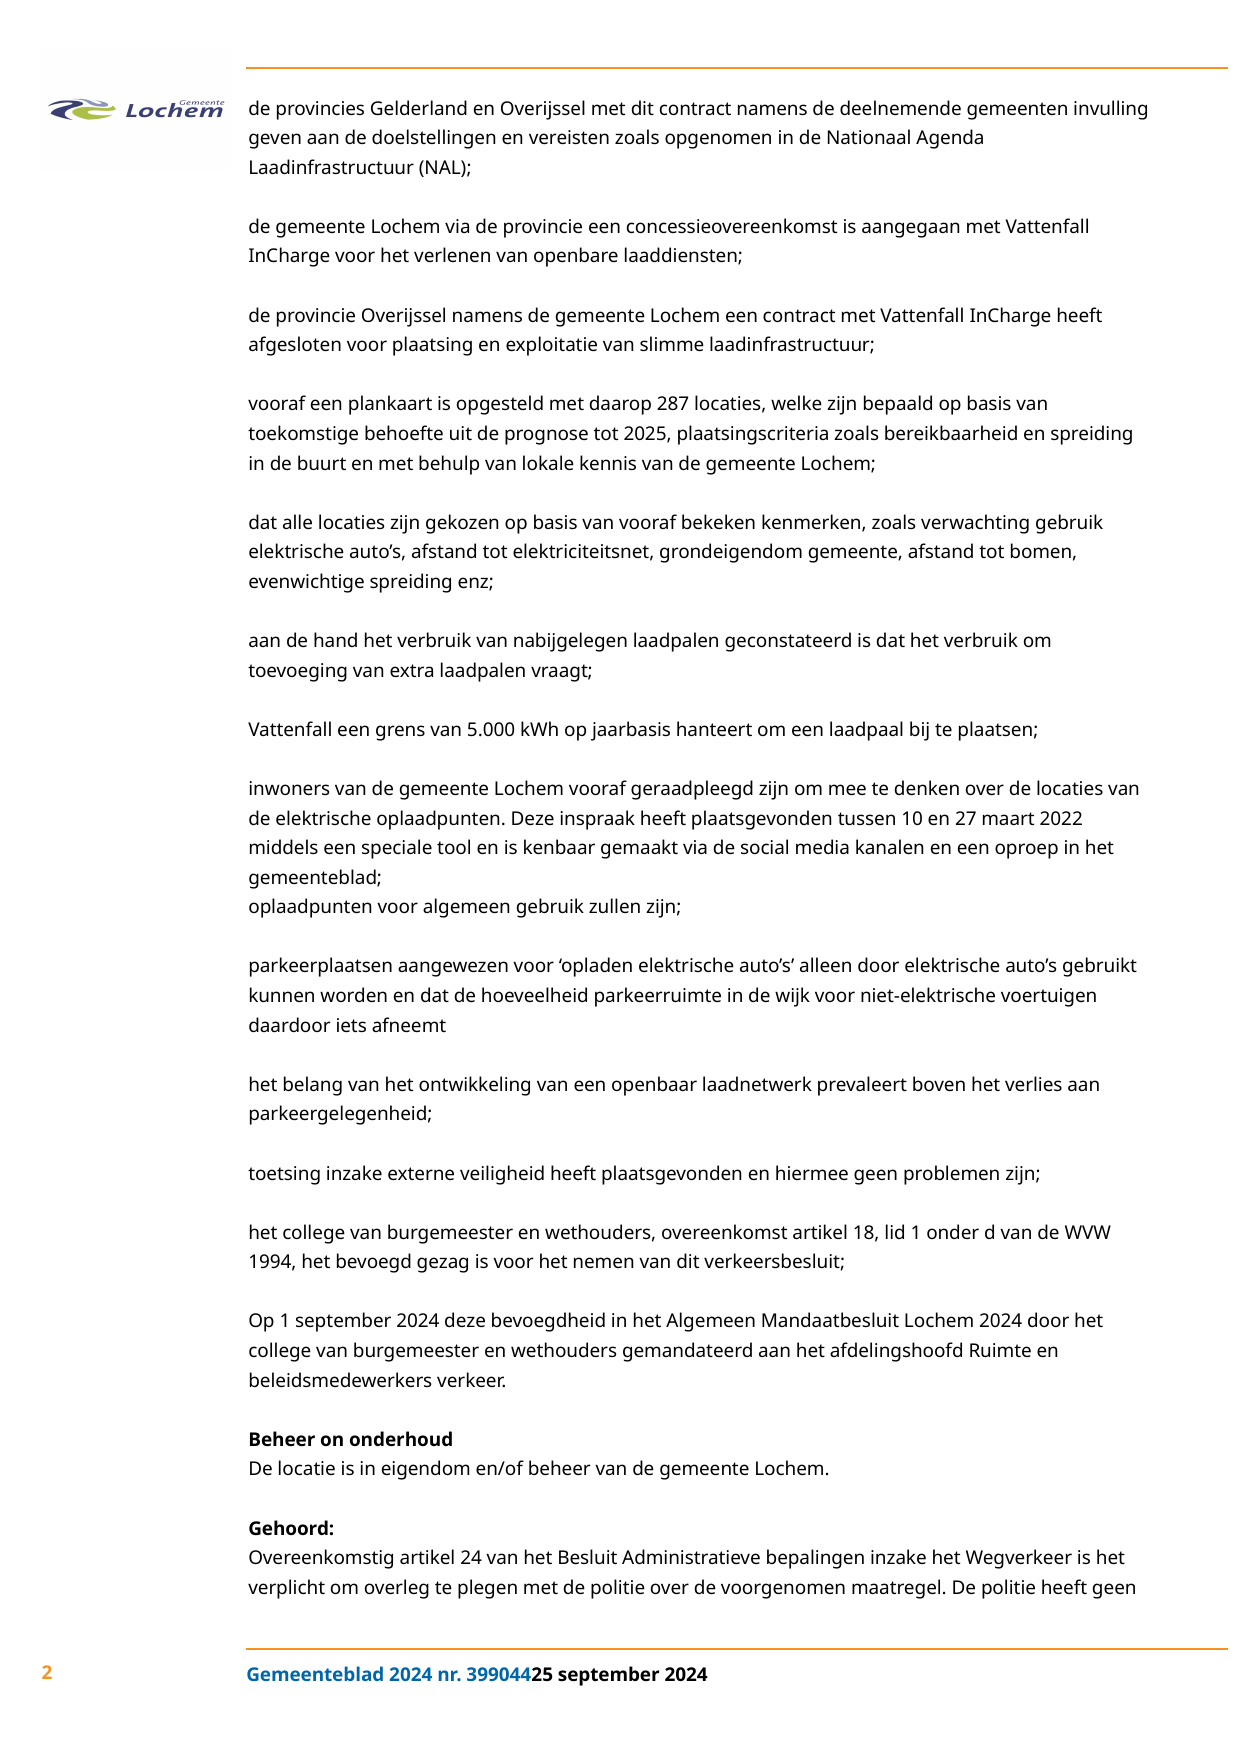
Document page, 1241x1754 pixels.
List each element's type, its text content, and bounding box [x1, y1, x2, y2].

text aan de hand het verbruik van nabijgelegen laadpalen geconstateerd is dat het verbruik om toevoeging van extra laadpalen vraagt; [248, 627, 1152, 683]
text Vattenfall een grens van 5.000 kWh op jaarbasis hanteert om een laadpaal bij te plaatsen; [248, 716, 1152, 742]
text parkeerplaatsen aangewezen voor ‘opladen elektrische auto’s’ alleen door elektrische auto’s gebruikt kunnen worden en dat de hoeveelheid parkeerruimte in de wijk voor niet-elektrische voertuigen daardoor iets afneemt [248, 953, 1152, 1038]
text inwoners van de gemeente Lochem vooraf geraadpleegd zijn om mee te denken over de locaties van de elektrische oplaadpunten. Deze inspraak heeft plaatsgevonden tussen 10 en 27 maart 2022 middels een speciale tool en is kenbaar gemaakt via de social media kanalen en een oproep in het gemeenteblad; [248, 775, 1152, 890]
text Overeenkomstig artikel 24 van het Besluit Administratieve bepalingen inzake het Wegverkeer is het verplicht om overleg te plegen met de politie over de voorgenomen maatregel. De politie heeft geen [248, 1544, 1152, 1600]
text De locatie is in eigendom en/of beheer van de gemeente Lochem. [248, 1456, 1152, 1481]
text het belang van het ontwikkeling van een openbaar laadnetwerk prevaleert boven het verlies aan parkeergelegenheid; [248, 1071, 1152, 1126]
text het college van burgemeester en wethouders, overeenkomst artikel 18, lid 1 onder d van de WVW 1994, het bevoegd gezag is voor het nemen van dit verkeersbesluit; [248, 1219, 1152, 1274]
text Gehoord: [248, 1515, 1152, 1541]
text de provincie Overijssel namens de gemeente Lochem een contract met Vattenfall InCharge heeft afgesloten voor plaatsing en exploitatie van slimme laadinfrastructuur; [248, 302, 1152, 357]
text dat alle locaties zijn gekozen op basis van vooraf bekeken kenmerken, zoals verwachting gebruik elektrische auto’s, afstand tot elektriciteitsnet, grondeigendom gemeente, afstand tot bomen, evenwichtige spreiding enz; [248, 509, 1152, 594]
text oplaadpunten voor algemeen gebruik zullen zijn; [248, 893, 1152, 919]
text de provincies Gelderland en Overijssel met dit contract namens de deelnemende gemeenten invulling geven aan de doelstellingen en vereisten zoals opgenomen in de Nationaal Agenda Laadinfrastructuur (NAL); [248, 95, 1152, 180]
text Beheer on onderhoud [248, 1426, 1152, 1452]
text Op 1 september 2024 deze bevoegdheid in het Algemeen Mandaatbesluit Lochem 2024 door het college van burgemeester en wethouders gemandateerd aan het afdelingshoofd Ruimte en beleidsmedewerkers verkeer. [248, 1308, 1152, 1393]
text de gemeente Lochem via de provincie een concessieovereenkomst is aangegaan met Vattenfall InCharge voor het verlenen van openbare laaddiensten; [248, 213, 1152, 268]
text toetsing inzake externe veiligheid heeft plaatsgevonden en hiermee geen problemen zijn; [248, 1160, 1152, 1186]
picture [41, 47, 231, 172]
text vooraf een plankaart is opgesteld met daarop 287 locaties, welke zijn bepaald op basis van toekomstige behoefte uit de prognose tot 2025, plaatsingscriteria zoals bereikbaarheid en spreiding in de buurt en met behulp van lokale kennis van de gemeente Lochem; [248, 391, 1152, 476]
